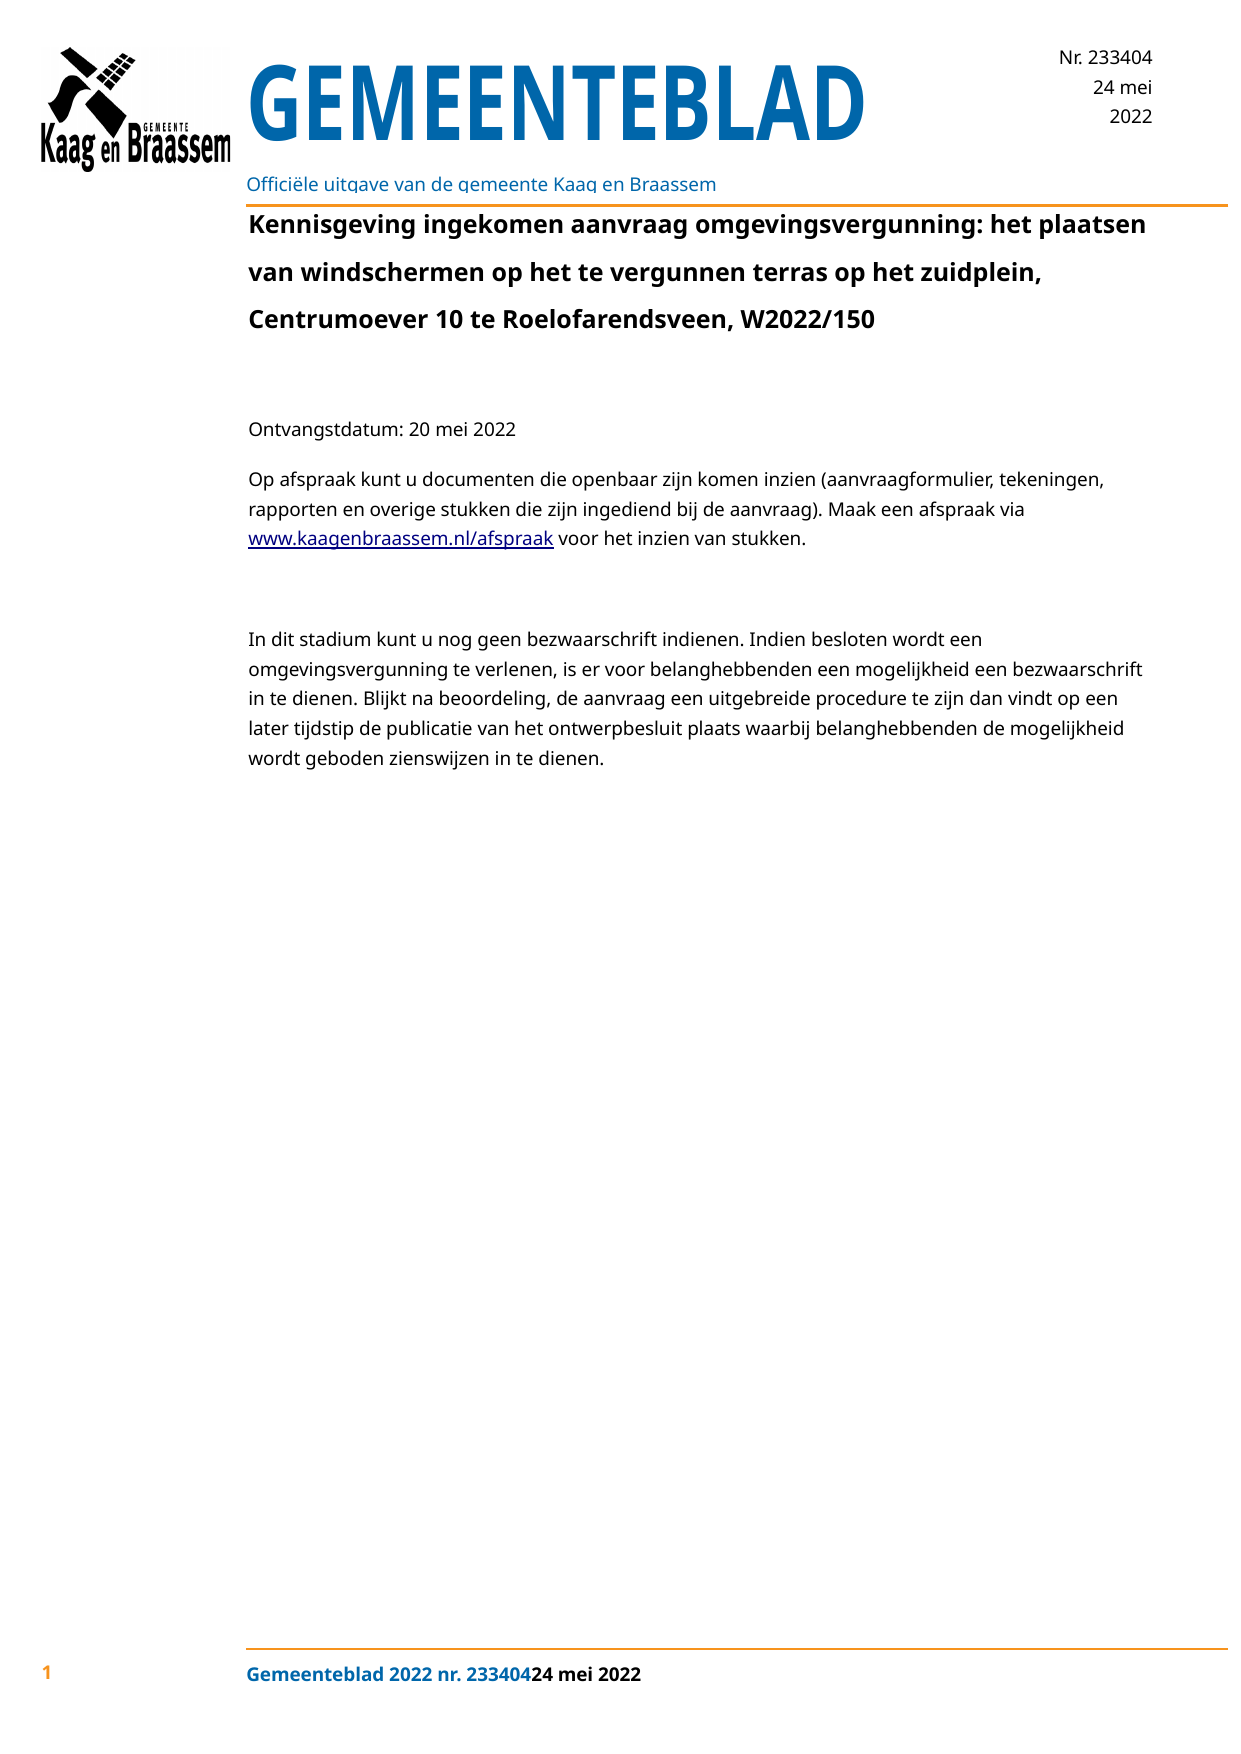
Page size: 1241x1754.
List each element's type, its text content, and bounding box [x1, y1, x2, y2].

text Op afspraak kunt u documenten die openbaar zijn komen inzien (aanvraagformulier, tekeningen, rapporten en overige stukken die zijn ingediend bij de aanvraag). Maak een afspraak via www.kaagenbraassem.nl/afspraak voor het inzien van stukken. [248, 466, 1152, 551]
text Ontvangstdatum: 20 mei 2022 [248, 416, 1152, 442]
text In dit stadium kunt u nog geen bezwaarschrift indienen. Indien besloten wordt een omgevingsvergunning te verlenen, is er voor belanghebbenden een mogelijkheid een bezwaarschrift in te dienen. Blijkt na beoordeling, de aanvraag een uitgebreide procedure te zijn dan vindt op een later tijdstip de publicatie van het ontwerpbesluit plaats waarbij belanghebbenden de mogelijkheid wordt geboden zienswijzen in te dienen. [248, 626, 1152, 770]
picture [41, 47, 231, 172]
text Kennisgeving ingekomen aanvraag omgevingsvergunning: het plaatsen van windschermen op het te vergunnen terras op het zuidplein, Centrumoever 10 te Roelofarendsveen, W2022/150 [248, 207, 1152, 336]
